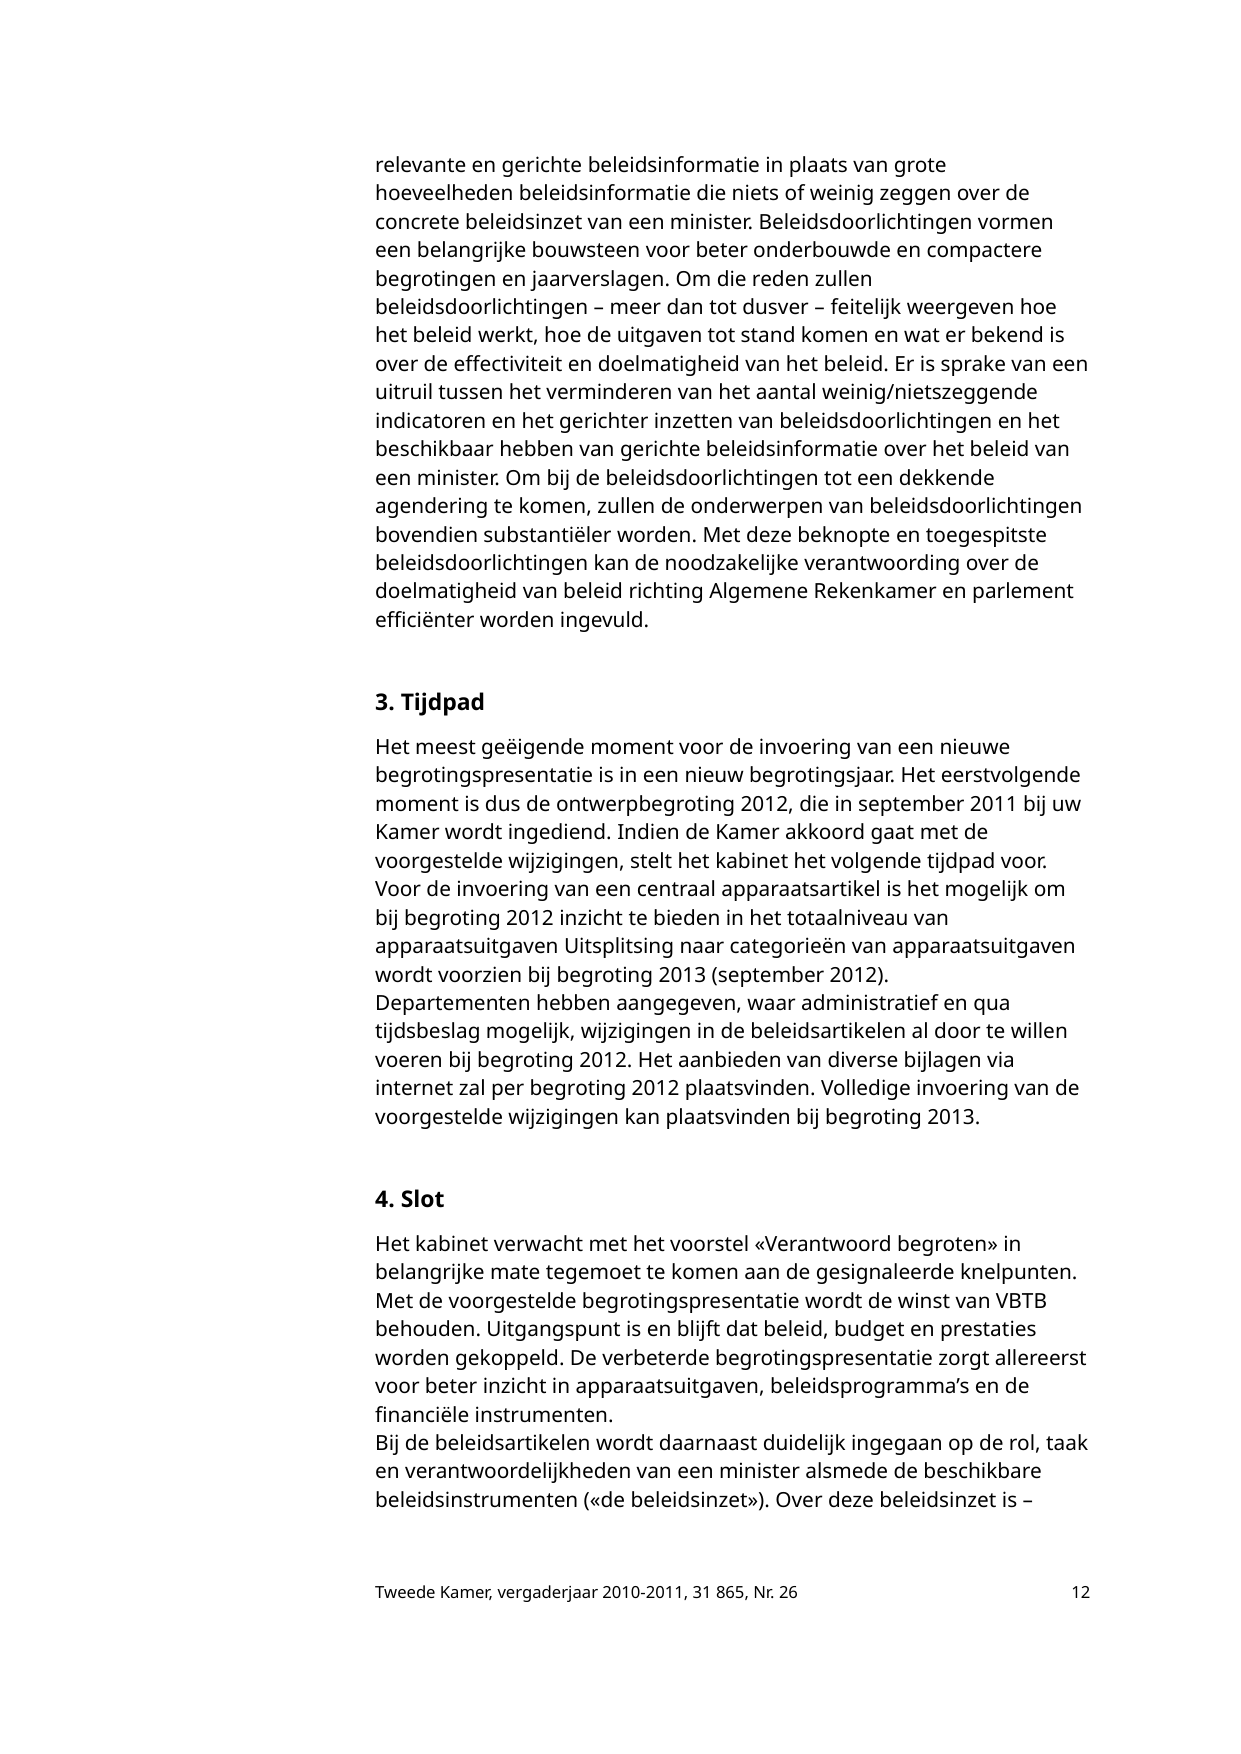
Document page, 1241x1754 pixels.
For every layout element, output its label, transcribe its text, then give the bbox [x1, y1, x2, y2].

text Voor de invoering van een centraal apparaatsartikel is het mogelijk om bij begroting 2012 inzicht te bieden in het totaalniveau van apparaatsuitgaven Uitsplitsing naar categorieën van apparaatsuitgaven wordt voorzien bij begroting 2013 (september 2012). [375, 874, 1090, 988]
text Bij de beleidsartikelen wordt daarnaast duidelijk ingegaan op de rol, taak en verantwoordelijkheden van een minister alsmede de beschikbare beleidsinstrumenten («de beleidsinzet»). Over deze beleidsinzet is – [375, 1428, 1090, 1513]
subtitle 3. Tijdpad [375, 686, 1090, 717]
text Het meest geëigende moment voor de invoering van een nieuwe begrotingspresentatie is in een nieuw begrotingsjaar. Het eerstvolgende moment is dus de ontwerpbegroting 2012, die in september 2011 bij uw Kamer wordt ingediend. Indien de Kamer akkoord gaat met de voorgestelde wijzigingen, stelt het kabinet het volgende tijdpad voor. [375, 732, 1090, 874]
subtitle 4. Slot [375, 1183, 1090, 1214]
text Departementen hebben aangegeven, waar administratief en qua tijdsbeslag mogelijk, wijzigingen in de beleidsartikelen al door te willen voeren bij begroting 2012. Het aanbieden van diverse bijlagen via internet zal per begroting 2012 plaatsvinden. Volledige invoering van de voorgestelde wijzigingen kan plaatsvinden bij begroting 2013. [375, 988, 1090, 1130]
text relevante en gerichte beleidsinformatie in plaats van grote hoeveelheden beleidsinformatie die niets of weinig zeggen over de concrete beleidsinzet van een minister. Beleidsdoorlichtingen vormen een belangrijke bouwsteen voor beter onderbouwde en compactere begrotingen en jaarverslagen. Om die reden zullen beleidsdoorlichtingen – meer dan tot dusver – feitelijk weergeven hoe het beleid werkt, hoe de uitgaven tot stand komen en wat er bekend is over de effectiviteit en doelmatigheid van het beleid. Er is sprake van een uitruil tussen het verminderen van het aantal weinig/nietszeggende indicatoren en het gerichter inzetten van beleidsdoorlichtingen en het beschikbaar hebben van gerichte beleidsinformatie over het beleid van een minister. Om bij de beleidsdoorlichtingen tot een dekkende agendering te komen, zullen de onderwerpen van beleidsdoorlichtingen bovendien substantiëler worden. Met deze beknopte en toegespitste beleidsdoorlichtingen kan de noodzakelijke verantwoording over de doelmatigheid van beleid richting Algemene Rekenkamer en parlement efficiënter worden ingevuld. [375, 150, 1090, 633]
text Het kabinet verwacht met het voorstel «Verantwoord begroten» in belangrijke mate tegemoet te komen aan de gesignaleerde knelpunten. Met de voorgestelde begrotingspresentatie wordt de winst van VBTB behouden. Uitgangspunt is en blijft dat beleid, budget en prestaties worden gekoppeld. De verbeterde begrotingspresentatie zorgt allereerst voor beter inzicht in apparaatsuitgaven, beleidsprogramma’s en de financiële instrumenten. [375, 1229, 1090, 1428]
